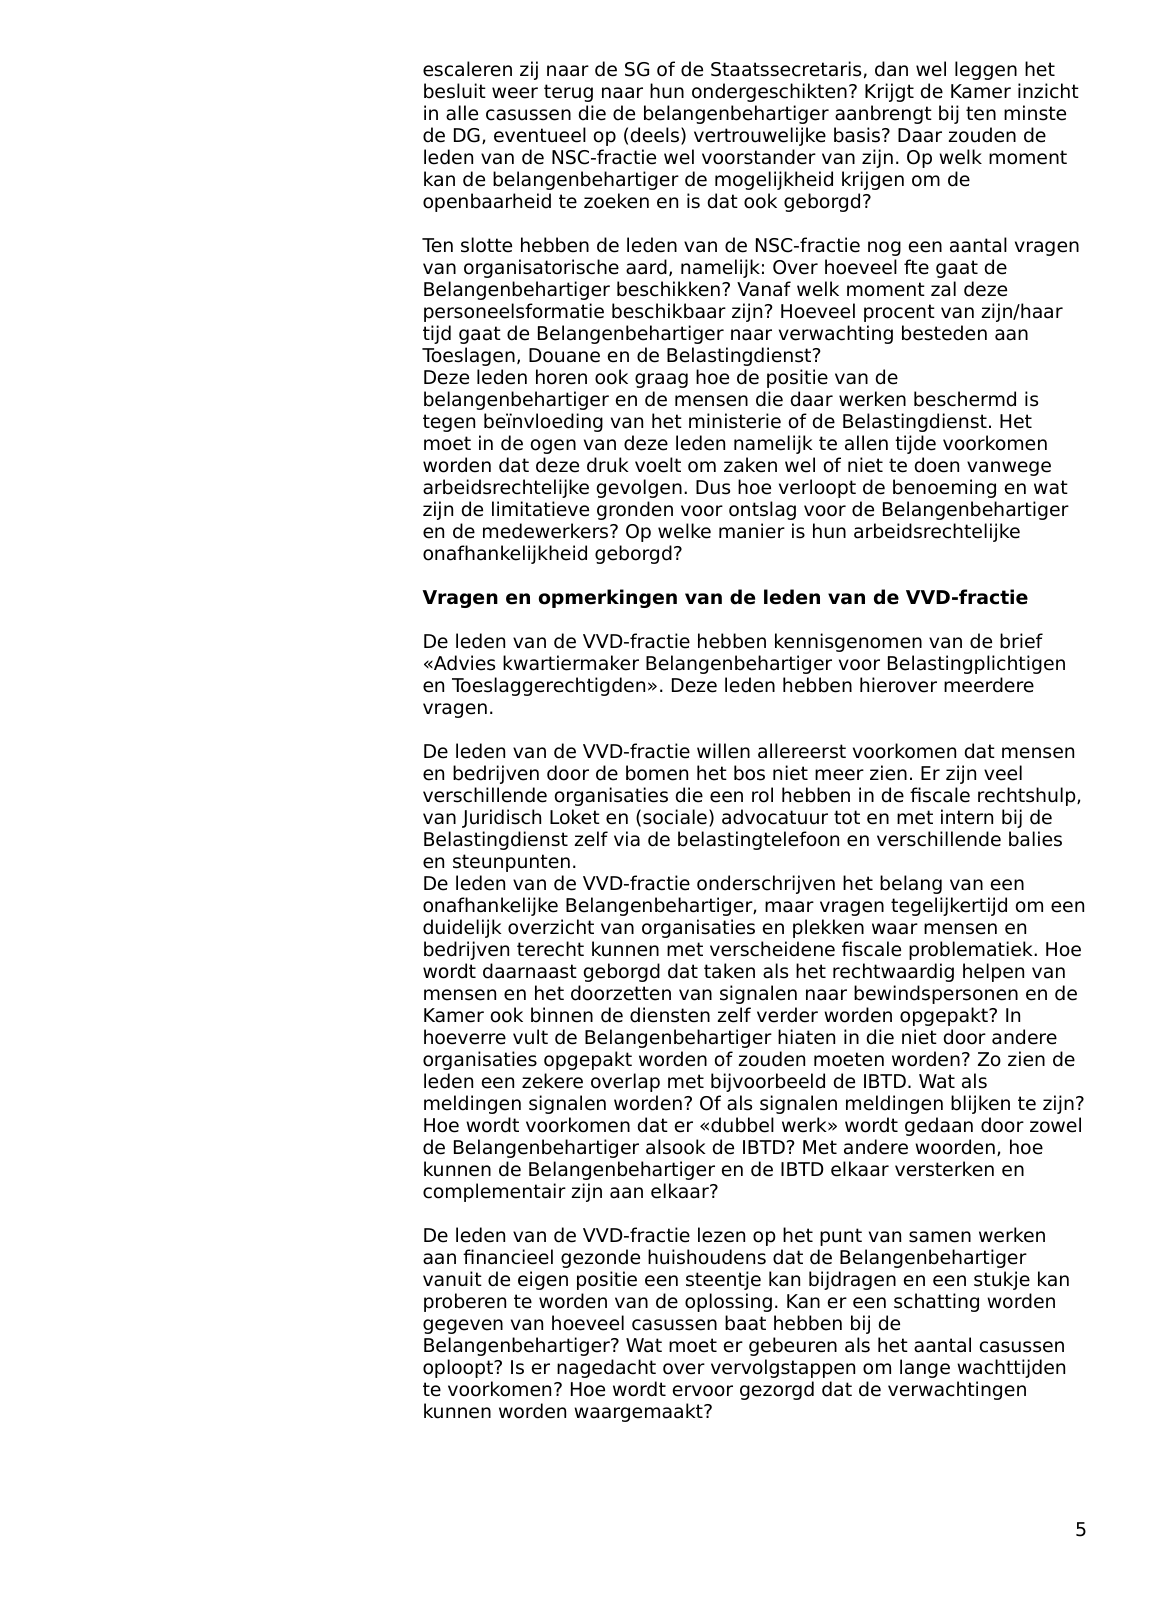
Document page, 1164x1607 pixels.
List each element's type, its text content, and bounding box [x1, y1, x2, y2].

text De leden van de VVD-fractie onderschrijven het belang van een onafhankelijke Belangenbehartiger, maar vragen tegelijkertijd om een duidelijk overzicht van organisaties en plekken waar mensen en bedrijven terecht kunnen met verscheidene fiscale problematiek. Hoe wordt daarnaast geborgd dat taken als het rechtwaardig helpen van mensen en het doorzetten van signalen naar bewindspersonen en de Kamer ook binnen de diensten zelf verder worden opgepakt? In hoeverre vult de Belangenbehartiger hiaten in die niet door andere organisaties opgepakt worden of zouden moeten worden? Zo zien de leden een zekere overlap met bijvoorbeeld de IBTD. Wat als meldingen signalen worden? Of als signalen meldingen blijken te zijn? Hoe wordt voorkomen dat er «dubbel werk» wordt gedaan door zowel de Belangenbehartiger alsook de IBTD? Met andere woorden, hoe kunnen de Belangenbehartiger en de IBTD elkaar versterken en complementair zijn aan elkaar? [422, 873, 1087, 1203]
text Ten slotte hebben de leden van de NSC-fractie nog een aantal vragen van organisatorische aard, namelijk: Over hoeveel fte gaat de Belangenbehartiger beschikken? Vanaf welk moment zal deze personeelsformatie beschikbaar zijn? Hoeveel procent van zijn/haar tijd gaat de Belangenbehartiger naar verwachting besteden aan Toeslagen, Douane en de Belastingdienst? [422, 235, 1087, 367]
text escaleren zij naar de SG of de Staatssecretaris, dan wel leggen het besluit weer terug naar hun ondergeschikten? Krijgt de Kamer inzicht in alle casussen die de belangenbehartiger aanbrengt bij ten minste de DG, eventueel op (deels) vertrouwelijke basis? Daar zouden de leden van de NSC-fractie wel voorstander van zijn. Op welk moment kan de belangenbehartiger de mogelijkheid krijgen om de openbaarheid te zoeken en is dat ook geborgd? [422, 59, 1087, 213]
text De leden van de VVD-fractie willen allereerst voorkomen dat mensen en bedrijven door de bomen het bos niet meer zien. Er zijn veel verschillende organisaties die een rol hebben in de fiscale rechtshulp, van Juridisch Loket en (sociale) advocatuur tot en met intern bij de Belastingdienst zelf via de belastingtelefoon en verschillende balies en steunpunten. [422, 741, 1087, 873]
text De leden van de VVD-fractie hebben kennisgenomen van de brief «Advies kwartiermaker Belangenbehartiger voor Belastingplichtigen en Toeslaggerechtigden». Deze leden hebben hierover meerdere vragen. [422, 631, 1087, 719]
subtitle Vragen en opmerkingen van de leden van de VVD-fractie [422, 587, 1087, 609]
text Deze leden horen ook graag hoe de positie van de belangenbehartiger en de mensen die daar werken beschermd is tegen beïnvloeding van het ministerie of de Belastingdienst. Het moet in de ogen van deze leden namelijk te allen tijde voorkomen worden dat deze druk voelt om zaken wel of niet te doen vanwege arbeidsrechtelijke gevolgen. Dus hoe verloopt de benoeming en wat zijn de limitatieve gronden voor ontslag voor de Belangenbehartiger en de medewerkers? Op welke manier is hun arbeidsrechtelijke onafhankelijkheid geborgd? [422, 367, 1087, 565]
text De leden van de VVD-fractie lezen op het punt van samen werken aan financieel gezonde huishoudens dat de Belangenbehartiger vanuit de eigen positie een steentje kan bijdragen en een stukje kan proberen te worden van de oplossing. Kan er een schatting worden gegeven van hoeveel casussen baat hebben bij de Belangenbehartiger? Wat moet er gebeuren als het aantal casussen oploopt? Is er nagedacht over vervolgstappen om lange wachttijden te voorkomen? Hoe wordt ervoor gezorgd dat de verwachtingen kunnen worden waargemaakt? [422, 1225, 1087, 1423]
